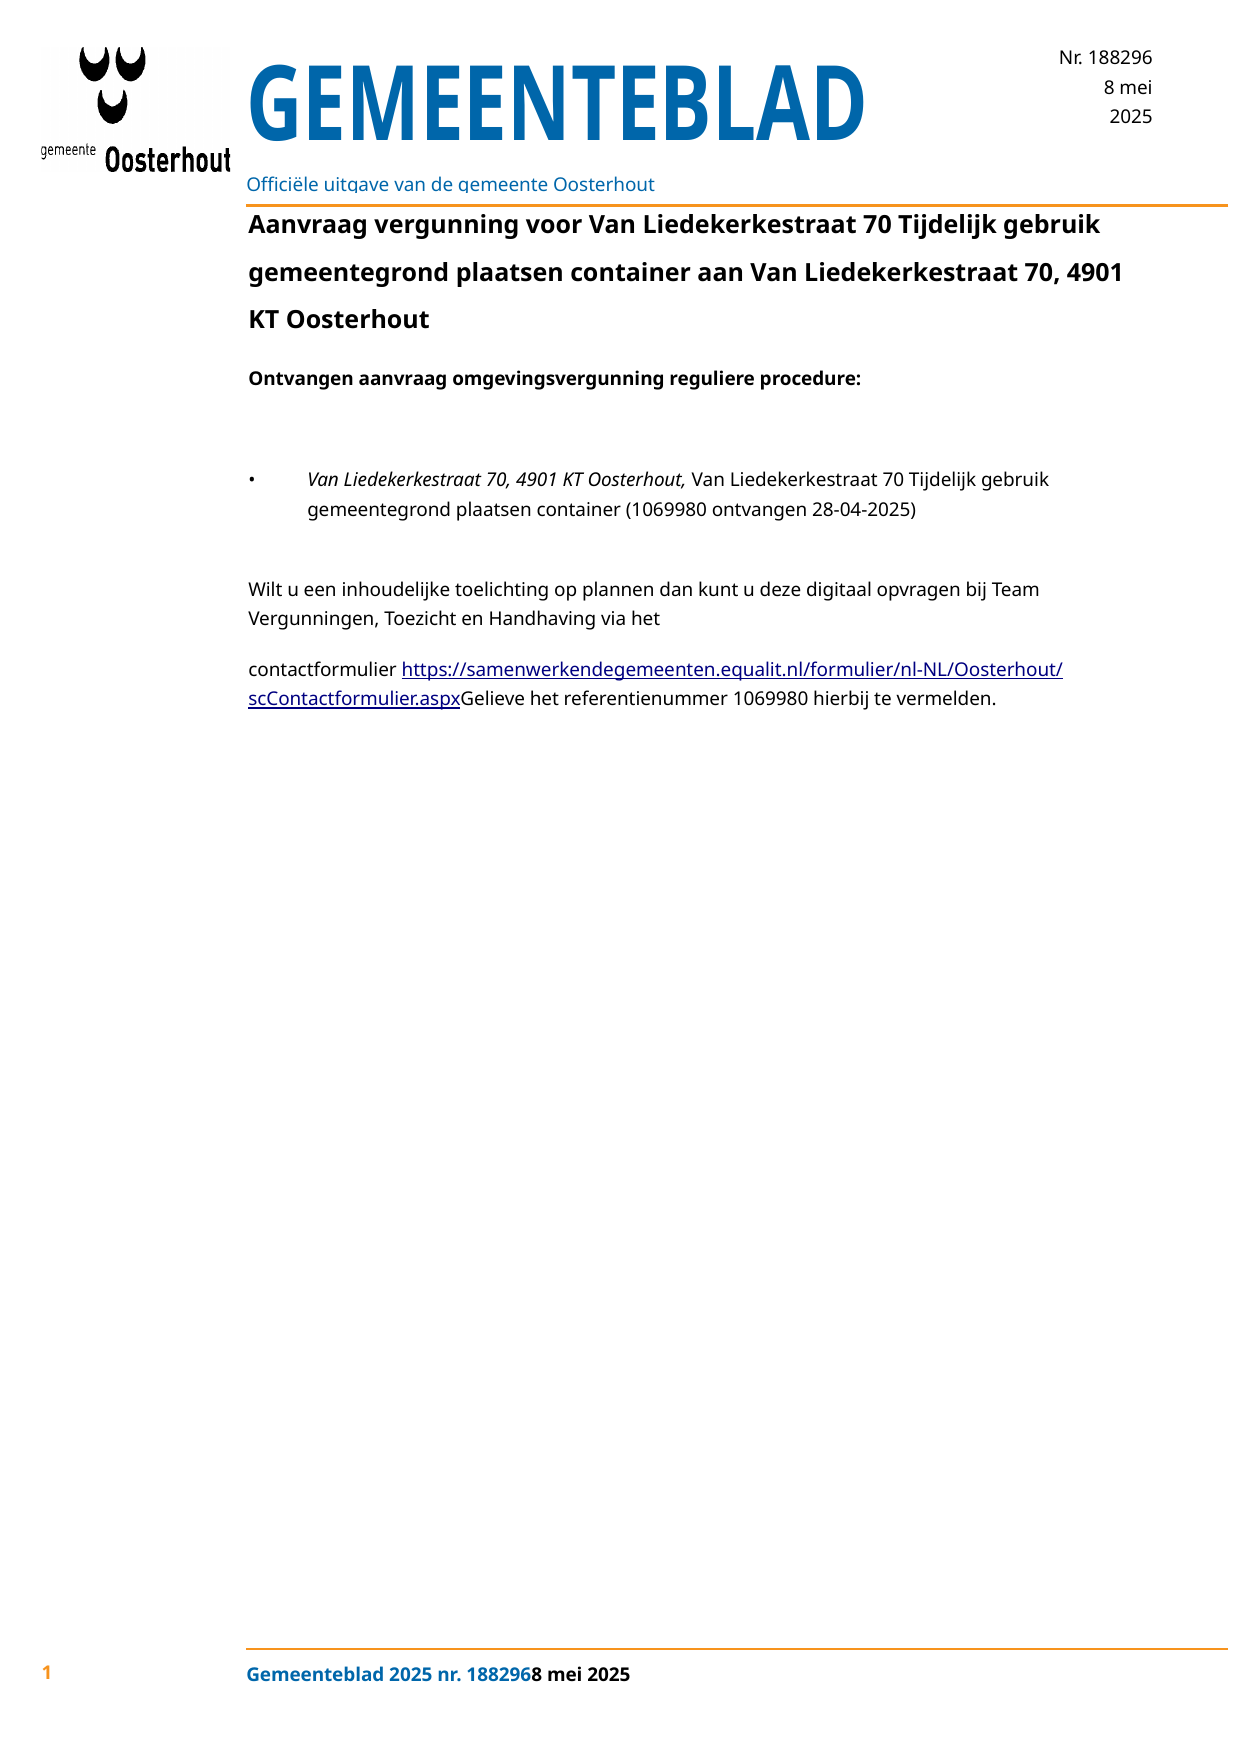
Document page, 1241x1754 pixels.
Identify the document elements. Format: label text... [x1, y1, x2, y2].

text Ontvangen aanvraag omgevingsvergunning reguliere procedure: [248, 366, 1152, 391]
text contactformulier https://samenwerkendegemeenten.equalit.nl/formulier/nl-NL/Oosterhout/scContactformulier.aspxGelieve het referentienummer 1069980 hierbij te vermelden. [248, 656, 1152, 711]
text Wilt u een inhoudelijke toelichting op plannen dan kunt u deze digitaal opvragen bij Team Vergunningen, Toezicht en Handhaving via het [248, 576, 1152, 631]
picture [41, 47, 231, 172]
text Aanvraag vergunning voor Van Liedekerkestraat 70 Tijdelijk gebruik gemeentegrond plaatsen container aan Van Liedekerkestraat 70, 4901 KT Oosterhout [248, 207, 1152, 336]
list Van Liedekerkestraat 70, 4901 KT Oosterhout, Van Liedekerkestraat 70 Tijdelijk gebruik gemeentegrond plaatsen container (1069980 ontvangen 28-04-2025) [248, 466, 1152, 522]
